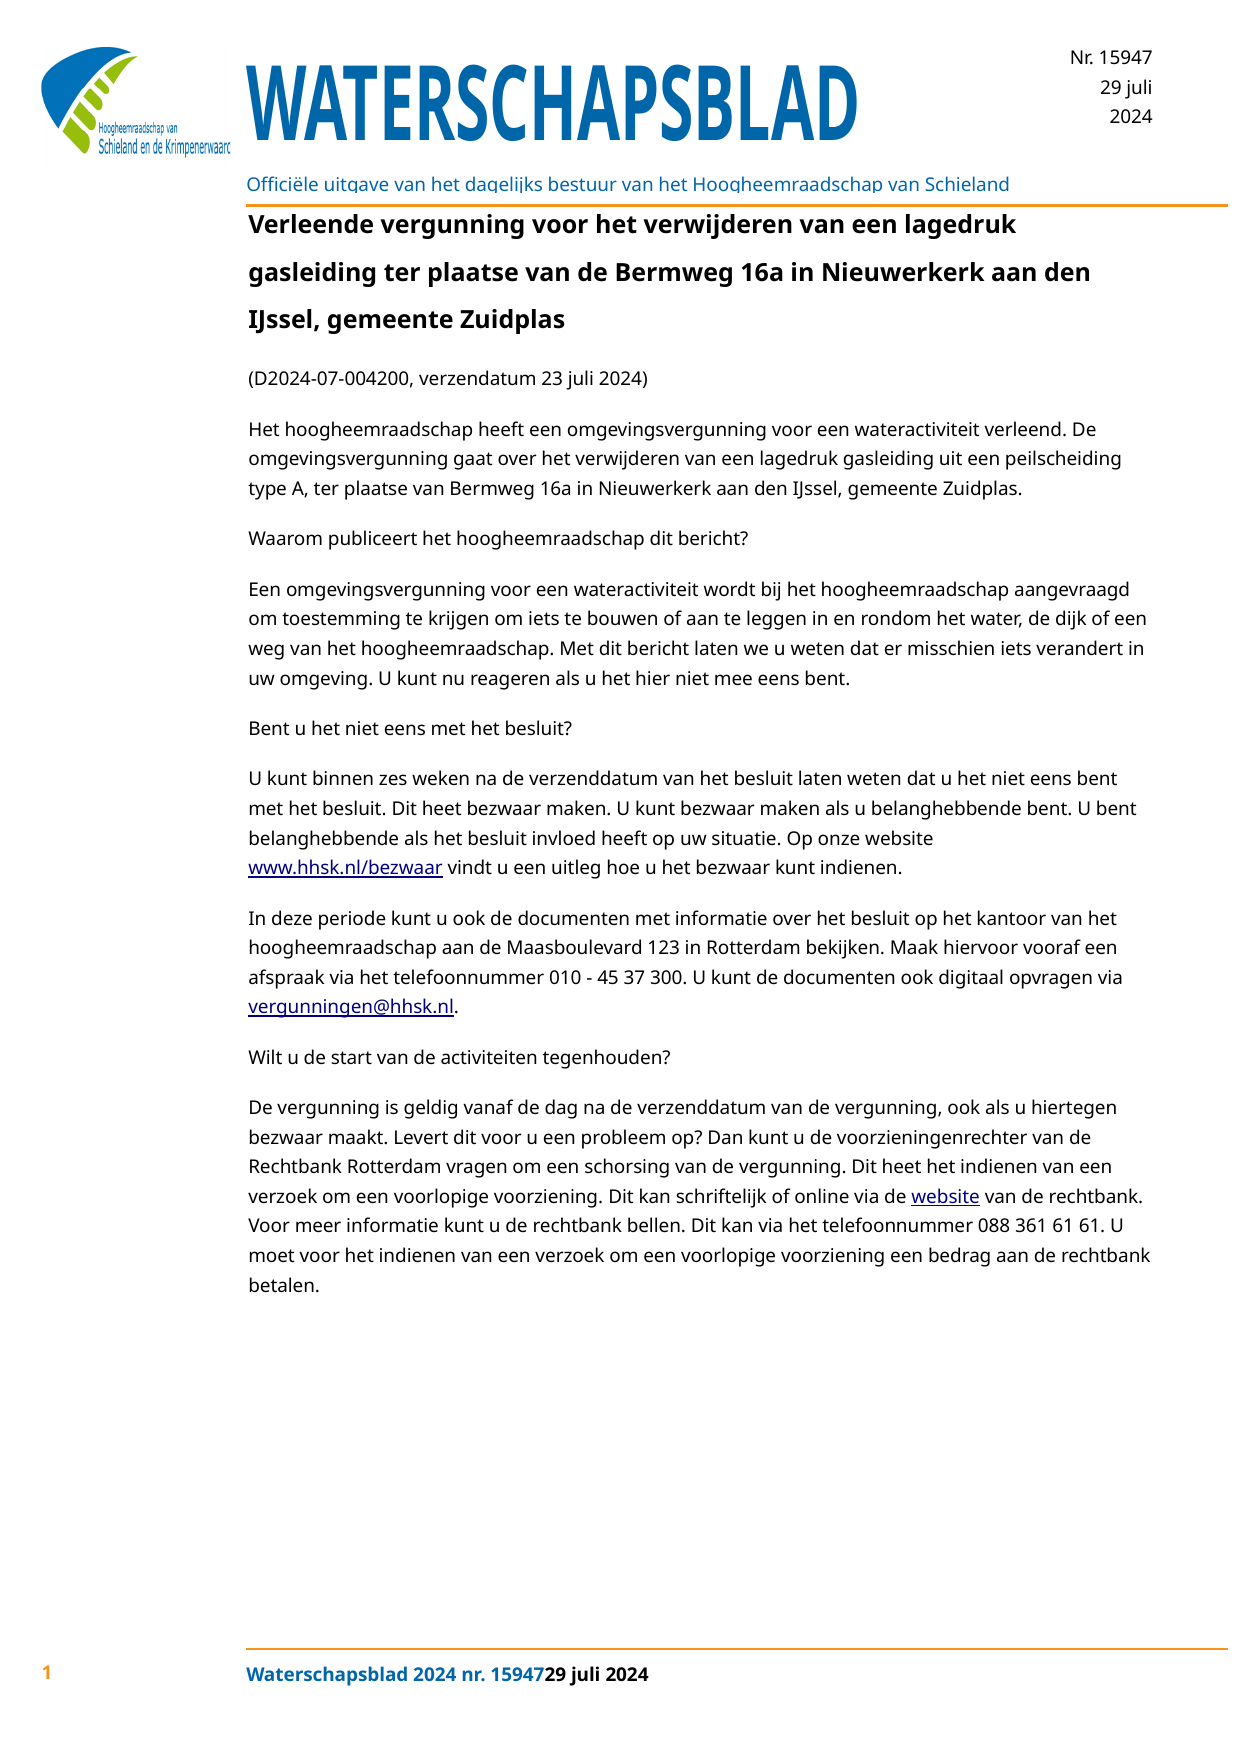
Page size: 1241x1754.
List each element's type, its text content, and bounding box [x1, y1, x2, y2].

text Een omgevingsvergunning voor een wateractiviteit wordt bij het hoogheemraadschap aangevraagd om toestemming te krijgen om iets te bouwen of aan te leggen in en rondom het water, de dijk of een weg van het hoogheemraadschap. Met dit bericht laten we u weten dat er misschien iets verandert in uw omgeving. U kunt nu reageren als u het hier niet mee eens bent. [248, 576, 1152, 690]
text Het hoogheemraadschap heeft een omgevingsvergunning voor een wateractiviteit verleend. De omgevingsvergunning gaat over het verwijderen van een lagedruk gasleiding uit een peilscheiding type A, ter plaatse van Bermweg 16a in Nieuwerkerk aan den IJssel, gemeente Zuidplas. [248, 416, 1152, 501]
text De vergunning is geldig vanaf de dag na de verzenddatum van de vergunning, ook als u hiertegen bezwaar maakt. Levert dit voor u een probleem op? Dan kunt u de voorzieningenrechter van de Rechtbank Rotterdam vragen om een schorsing van de vergunning. Dit heet het indienen van een verzoek om een voorlopige voorziening. Dit kan schriftelijk of online via de website van de rechtbank. Voor meer informatie kunt u de rechtbank bellen. Dit kan via het telefoonnummer 088 361 61 61. U moet voor het indienen van een verzoek om een voorlopige voorziening een bedrag aan de rechtbank betalen. [248, 1094, 1152, 1297]
text Bent u het niet eens met het besluit? [248, 715, 1152, 741]
text Verleende vergunning voor het verwijderen van een lagedruk gasleiding ter plaatse van de Bermweg 16a in Nieuwerkerk aan den IJssel, gemeente Zuidplas [248, 207, 1152, 336]
text In deze periode kunt u ook de documenten met informatie over het besluit op het kantoor van het hoogheemraadschap aan de Maasboulevard 123 in Rotterdam bekijken. Maak hiervoor vooraf een afspraak via het telefoonnummer 010 - 45 37 300. U kunt de documenten ook digitaal opvragen via vergunningen@hhsk.nl. [248, 905, 1152, 1019]
picture [41, 47, 231, 172]
text U kunt binnen zes weken na de verzenddatum van het besluit laten weten dat u het niet eens bent met het besluit. Dit heet bezwaar maken. U kunt bezwaar maken als u belanghebbende bent. U bent belanghebbende als het besluit invloed heeft op uw situatie. Op onze website www.hhsk.nl/bezwaar vindt u een uitleg hoe u het bezwaar kunt indienen. [248, 766, 1152, 880]
text Waarom publiceert het hoogheemraadschap dit bericht? [248, 526, 1152, 551]
text (D2024-07-004200, verzendatum 23 juli 2024) [248, 366, 1152, 391]
text Wilt u de start van de activiteiten tegenhouden? [248, 1044, 1152, 1069]
